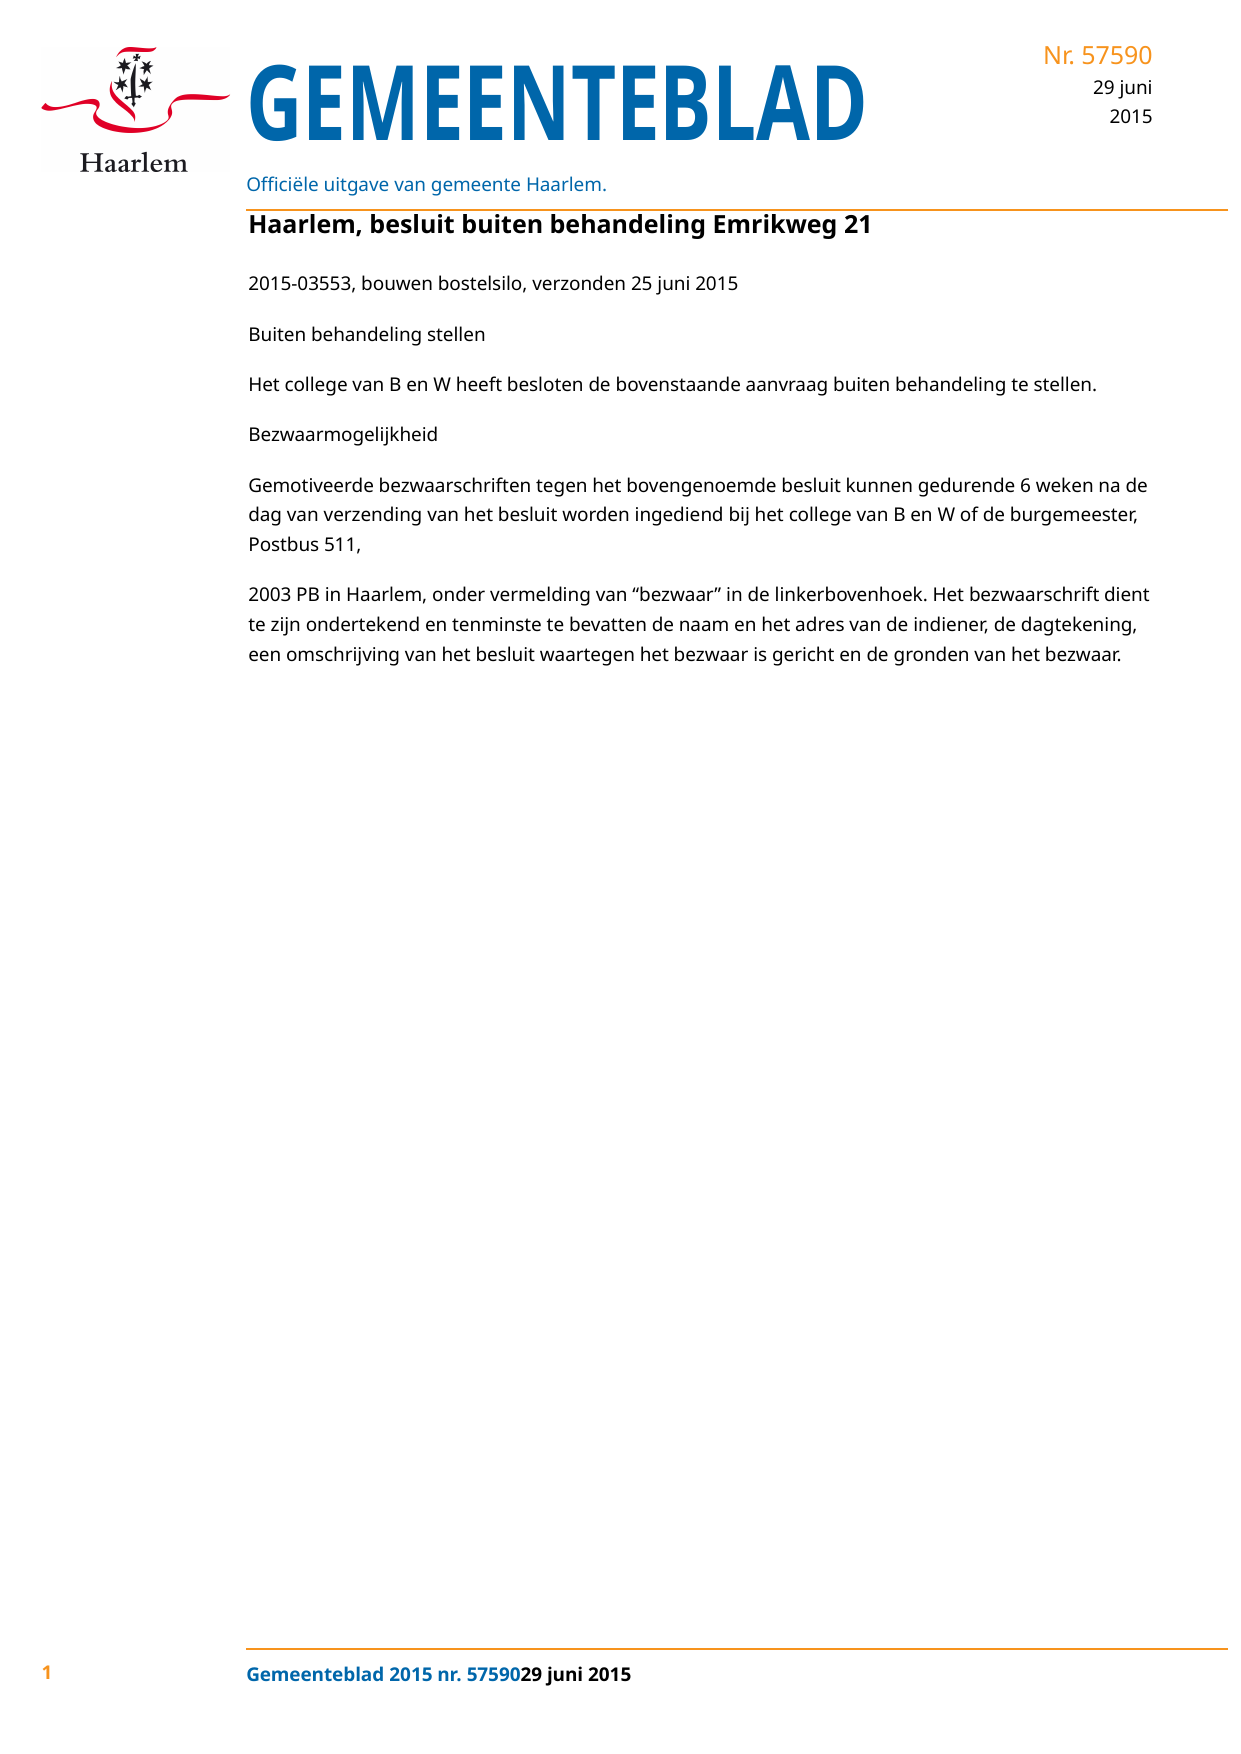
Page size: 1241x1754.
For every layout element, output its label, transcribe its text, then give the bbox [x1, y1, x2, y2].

text 2015-03553, bouwen bostelsilo, verzonden 25 juni 2015 [248, 270, 1152, 296]
text Gemotiveerde bezwaarschriften tegen het bovengenoemde besluit kunnen gedurende 6 weken na de dag van verzending van het besluit worden ingediend bij het college van B en W of de burgemeester, Postbus 511, [248, 472, 1152, 557]
text 2003 PB in Haarlem, onder vermelding van “bezwaar” in de linkerbovenhoek. Het bezwaarschrift dient te zijn ondertekend en tenminste te bevatten de naam en het adres van de indiener, de dagtekening, een omschrijving van het besluit waartegen het bezwaar is gericht en de gronden van het bezwaar. [248, 582, 1152, 666]
text Bezwaarmogelijkheid [248, 422, 1152, 447]
text Het college van B en W heeft besloten de bovenstaande aanvraag buiten behandeling te stellen. [248, 371, 1152, 397]
picture [41, 47, 231, 172]
text Buiten behandeling stellen [248, 321, 1152, 346]
text Haarlem, besluit buiten behandeling Emrikweg 21 [248, 211, 1152, 241]
